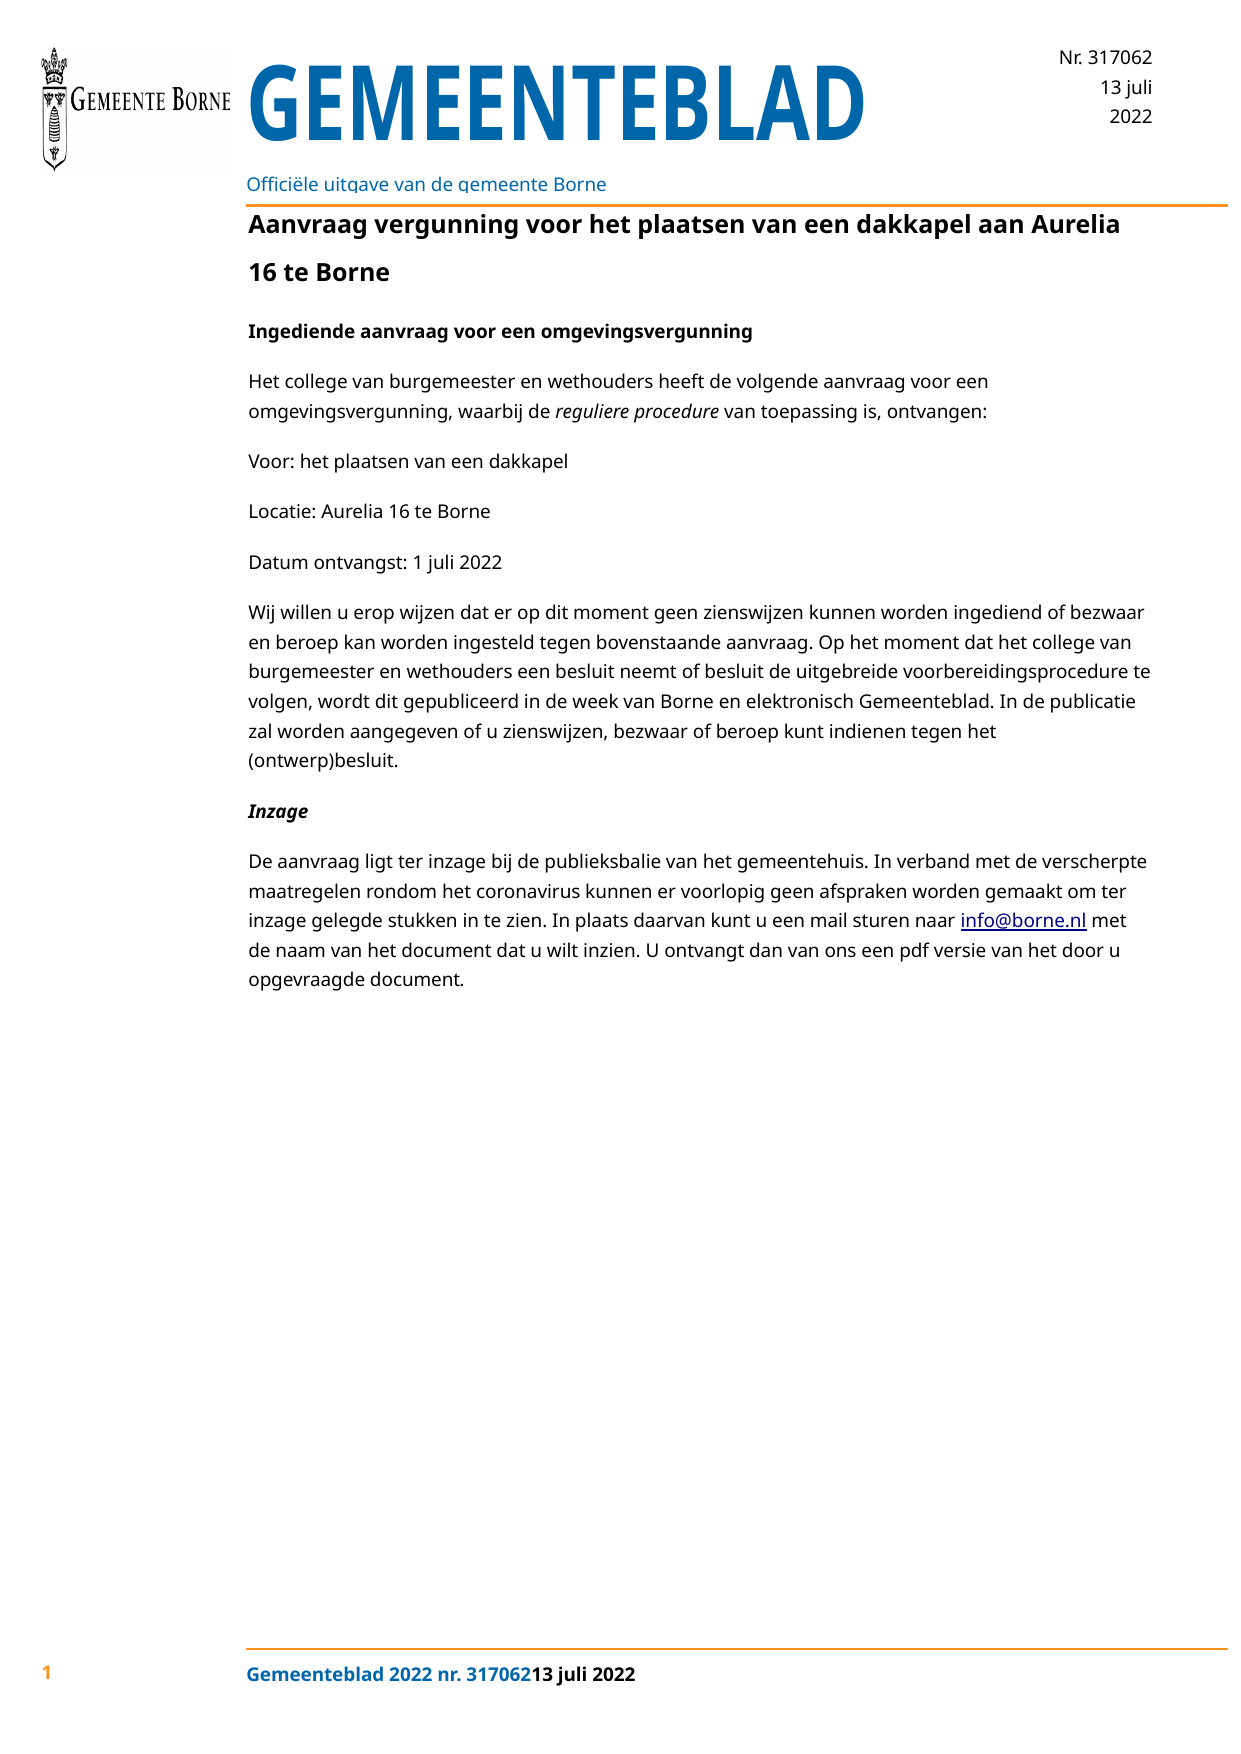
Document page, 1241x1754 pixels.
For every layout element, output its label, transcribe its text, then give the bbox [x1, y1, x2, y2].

text Het college van burgemeester en wethouders heeft de volgende aanvraag voor een omgevingsvergunning, waarbij de reguliere procedure van toepassing is, ontvangen: [248, 368, 1152, 424]
text Datum ontvangst: 1 juli 2022 [248, 549, 1152, 575]
text Voor: het plaatsen van een dakkapel [248, 448, 1152, 474]
picture [41, 47, 231, 172]
text Inzage [248, 798, 1152, 824]
text Locatie: Aurelia 16 te Borne [248, 499, 1152, 524]
text Aanvraag vergunning voor het plaatsen van een dakkapel aan Aurelia 16 te Borne [248, 207, 1152, 288]
text Ingediende aanvraag voor een omgevingsvergunning [248, 318, 1152, 344]
text De aanvraag ligt ter inzage bij de publieksbalie van het gemeentehuis. In verband met de verscherpte maatregelen rondom het coronavirus kunnen er voorlopig geen afspraken worden gemaakt om ter inzage gelegde stukken in te zien. In plaats daarvan kunt u een mail sturen naar info@borne.nl met de naam van het document dat u wilt inzien. U ontvangt dan van ons een pdf versie van het door u opgevraagde document. [248, 848, 1152, 992]
text Wij willen u erop wijzen dat er op dit moment geen zienswijzen kunnen worden ingediend of bezwaar en beroep kan worden ingesteld tegen bovenstaande aanvraag. Op het moment dat het college van burgemeester en wethouders een besluit neemt of besluit de uitgebreide voorbereidingsprocedure te volgen, wordt dit gepubliceerd in de week van Borne en elektronisch Gemeenteblad. In de publicatie zal worden aangegeven of u zienswijzen, bezwaar of beroep kunt indienen tegen het (ontwerp)besluit. [248, 599, 1152, 773]
